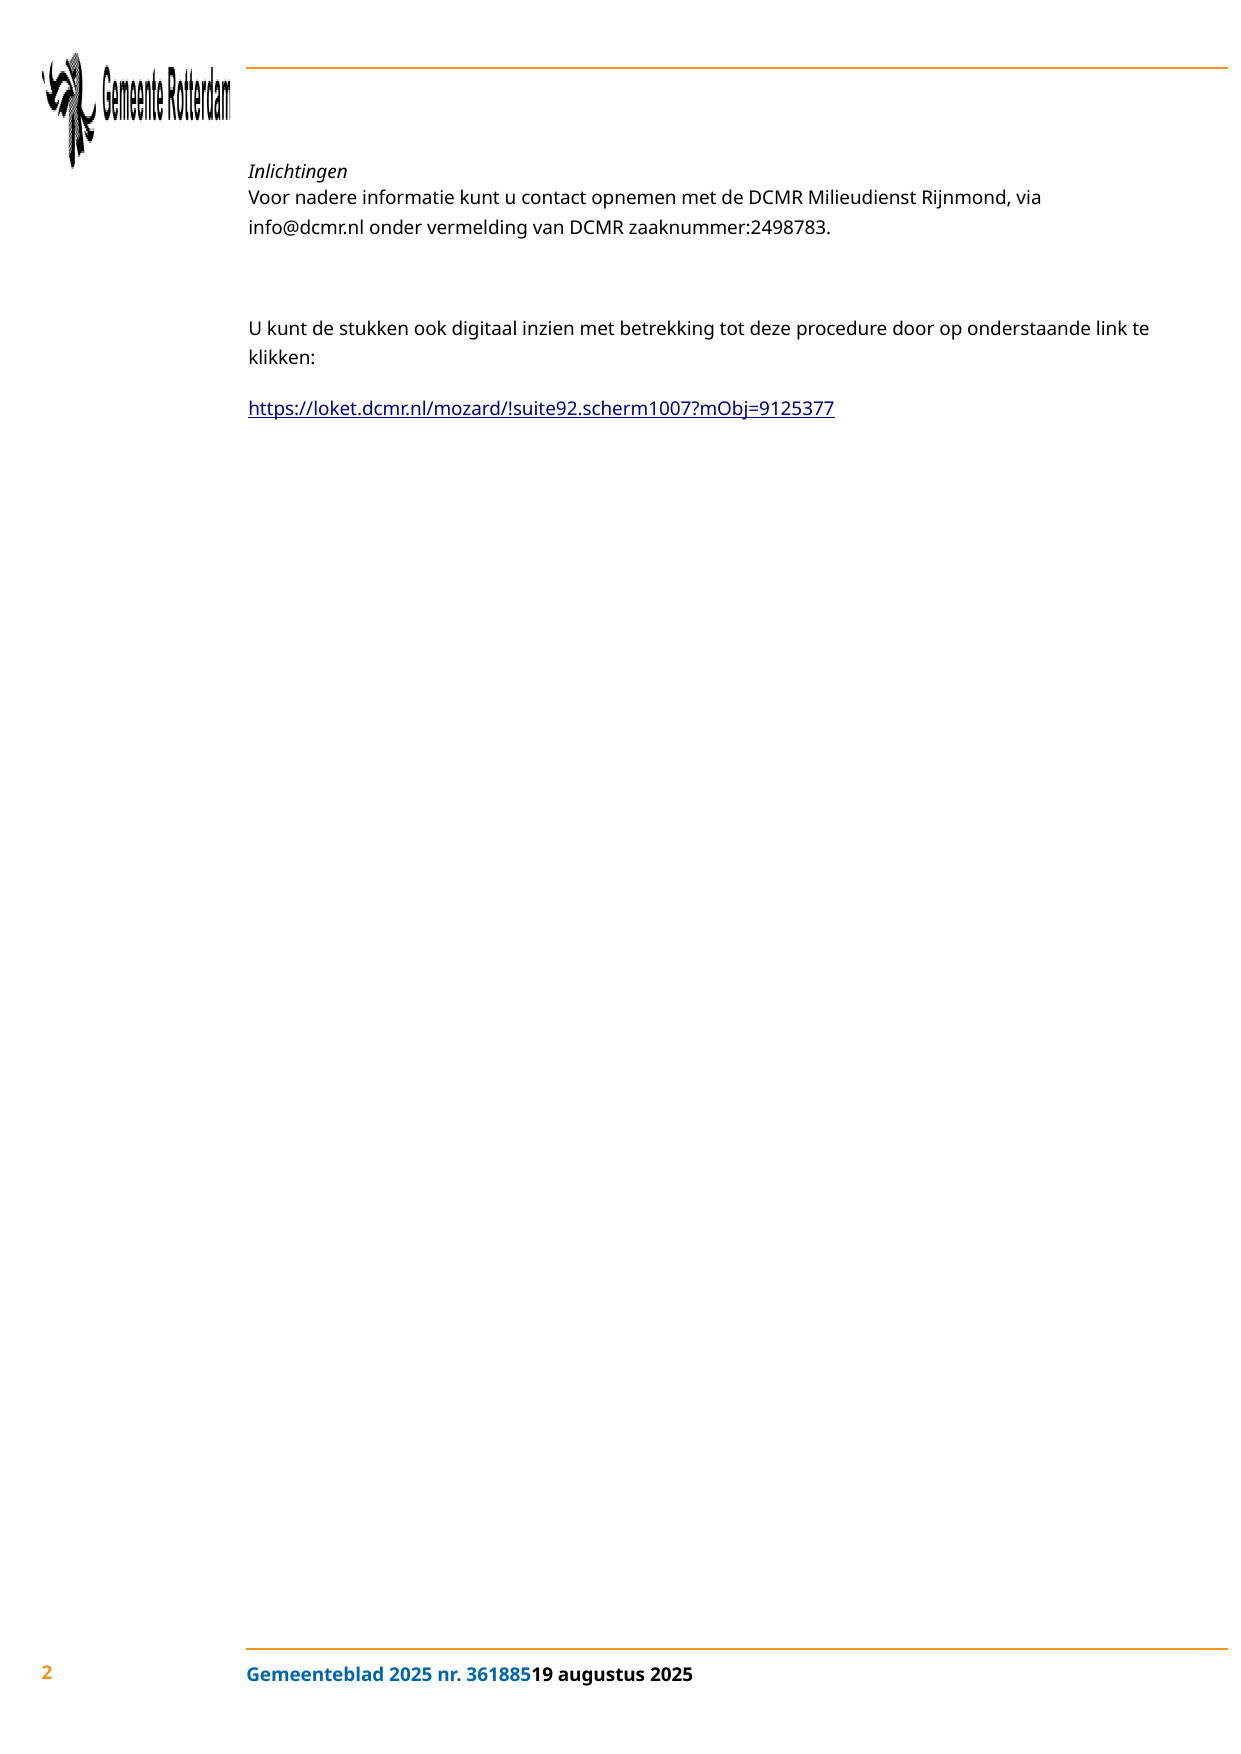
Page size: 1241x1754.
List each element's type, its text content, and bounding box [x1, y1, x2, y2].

text https://loket.dcmr.nl/mozard/!suite92.scherm1007?mObj=9125377 [248, 395, 1152, 421]
picture [41, 47, 231, 172]
text Voor nadere informatie kunt u contact opnemen met de DCMR Milieudienst Rijnmond, via info@dcmr.nl onder vermelding van DCMR zaaknummer:2498783. [248, 184, 1152, 240]
text U kunt de stukken ook digitaal inzien met betrekking tot deze procedure door op onderstaande link te klikken: [248, 315, 1152, 370]
text Inlichtingen [248, 159, 1152, 184]
